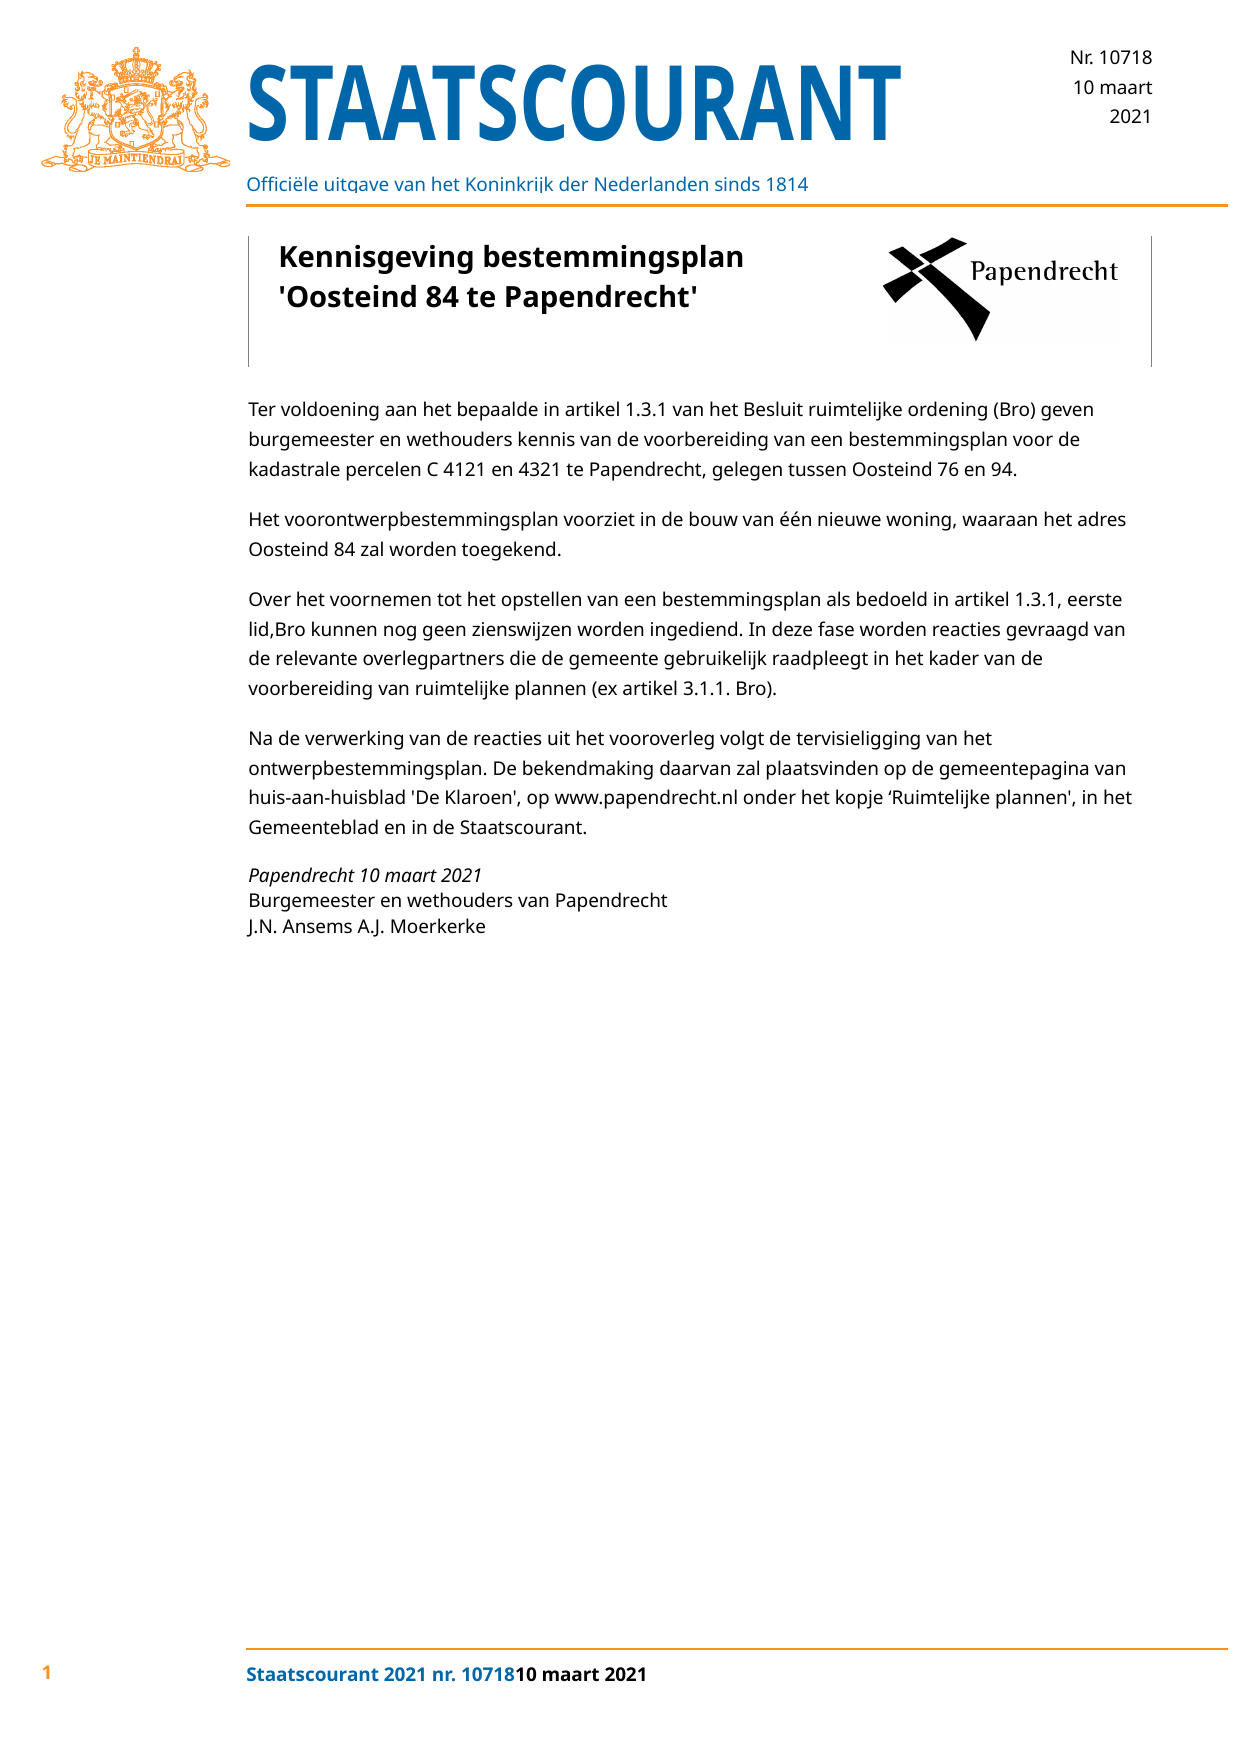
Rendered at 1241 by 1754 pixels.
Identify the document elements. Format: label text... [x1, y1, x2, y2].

text Over het voornemen tot het opstellen van een bestemmingsplan als bedoeld in artikel 1.3.1, eerste lid,Bro kunnen nog geen zienswijzen worden ingediend. In deze fase worden reacties gevraagd van de relevante overlegpartners die de gemeente gebruikelijk raadpleegt in het kader van de voorbereiding van ruimtelijke plannen (ex artikel 3.1.1. Bro). [248, 586, 1152, 701]
text Het voorontwerpbestemmingsplan voorziet in de bouw van één nieuwe woning, waaraan het adres Oosteind 84 zal worden toegekend. [248, 506, 1152, 561]
text Burgemeester en wethouders van Papendrecht [248, 888, 1152, 913]
text J.N. Ansems A.J. Moerkerke [248, 913, 1152, 939]
picture [41, 47, 231, 172]
text Papendrecht 10 maart 2021 [248, 862, 1152, 888]
table_header [850, 236, 1151, 367]
picture [882, 236, 1119, 342]
text Na de verwerking van de reacties uit het vooroverleg volgt de tervisieligging van het ontwerpbestemmingsplan. De bekendmaking daarvan zal plaatsvinden op de gemeentepagina van huis-aan-huisblad 'De Klaroen', op www.papendrecht.nl onder het kopje ‘Ruimtelijke plannen', in het Gemeenteblad en in de Staatscourant. [248, 725, 1152, 840]
table_header Kennisgeving bestemmingsplan 'Oosteind 84 te Papendrecht' [249, 236, 850, 367]
text Ter voldoening aan het bepaalde in artikel 1.3.1 van het Besluit ruimtelijke ordening (Bro) geven burgemeester en wethouders kennis van de voorbereiding van een bestemmingsplan voor de kadastrale percelen C 4121 en 4321 te Papendrecht, gelegen tussen Oosteind 76 en 94. [248, 397, 1152, 481]
